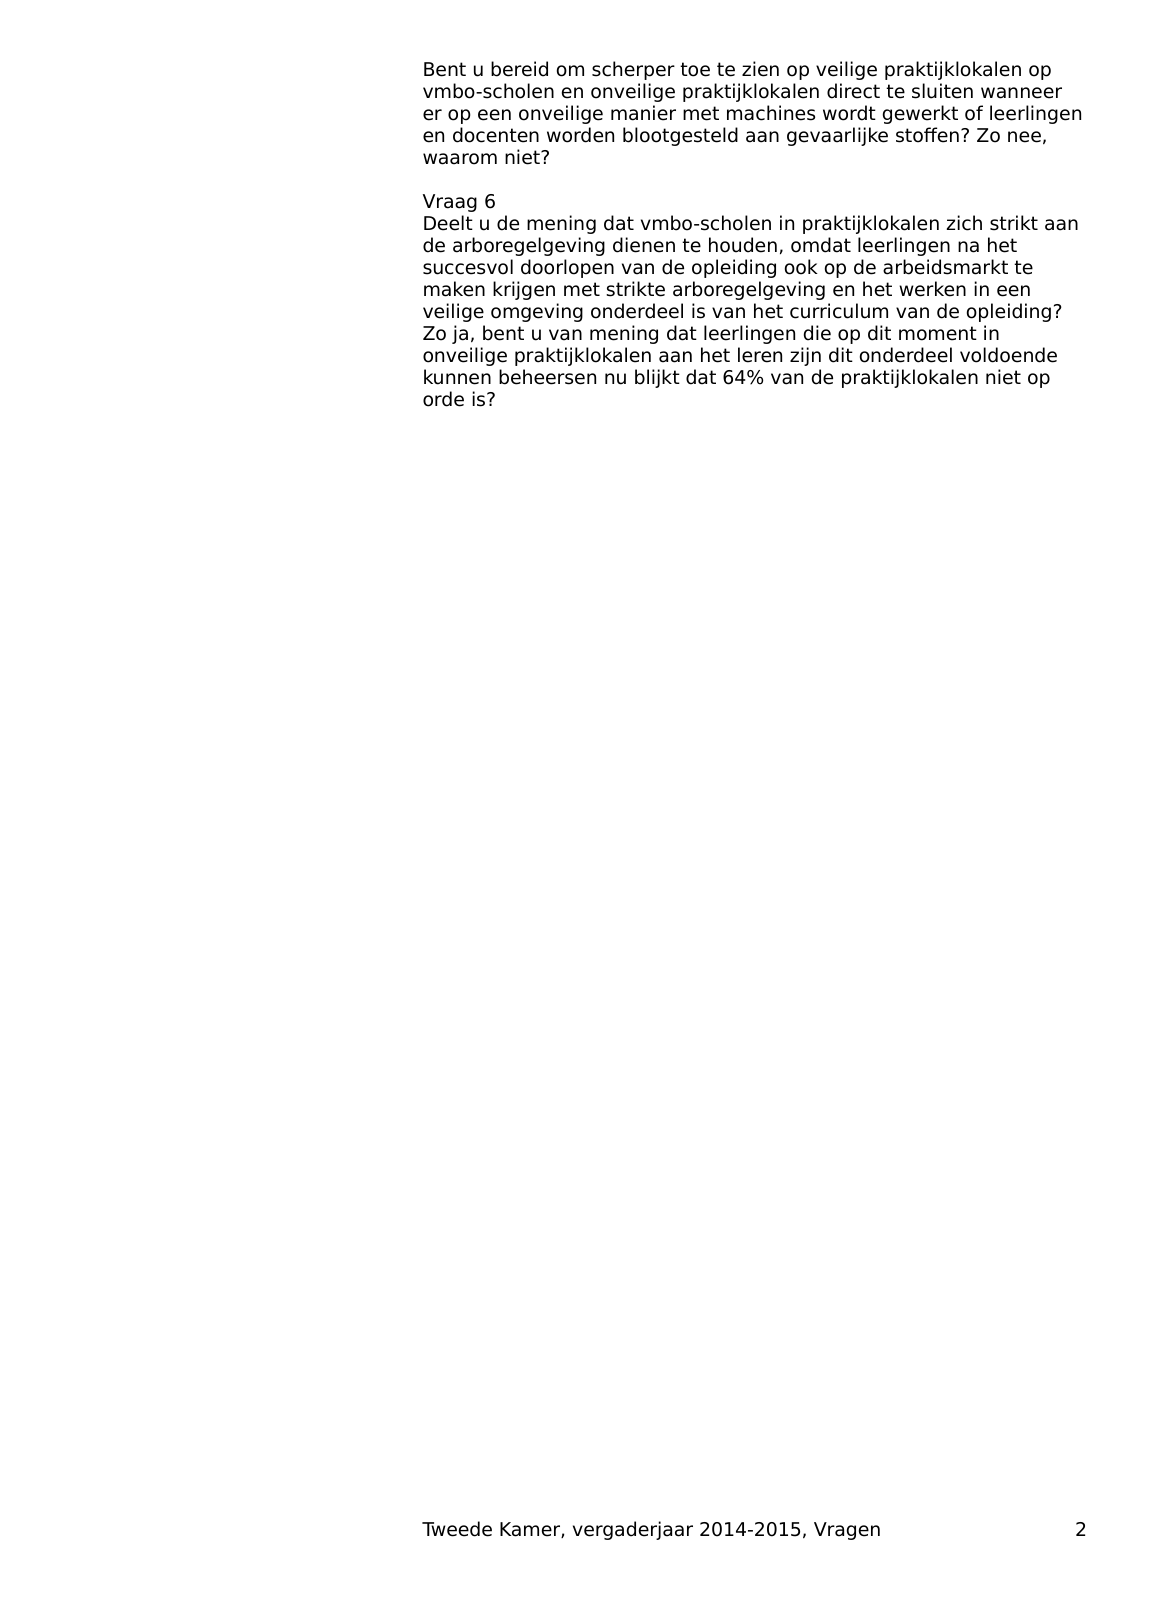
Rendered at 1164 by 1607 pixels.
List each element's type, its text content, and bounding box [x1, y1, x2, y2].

text Deelt u de mening dat vmbo-scholen in praktijklokalen zich strikt aan de arboregelgeving dienen te houden, omdat leerlingen na het succesvol doorlopen van de opleiding ook op de arbeidsmarkt te maken krijgen met strikte arboregelgeving en het werken in een veilige omgeving onderdeel is van het curriculum van de opleiding? Zo ja, bent u van mening dat leerlingen die op dit moment in onveilige praktijklokalen aan het leren zijn dit onderdeel voldoende kunnen beheersen nu blijkt dat 64% van de praktijklokalen niet op orde is? [422, 213, 1087, 411]
text Vraag 6 [422, 191, 1087, 213]
text Bent u bereid om scherper toe te zien op veilige praktijklokalen op vmbo-scholen en onveilige praktijklokalen direct te sluiten wanneer er op een onveilige manier met machines wordt gewerkt of leerlingen en docenten worden blootgesteld aan gevaarlijke stoffen? Zo nee, waarom niet? [422, 59, 1087, 169]
